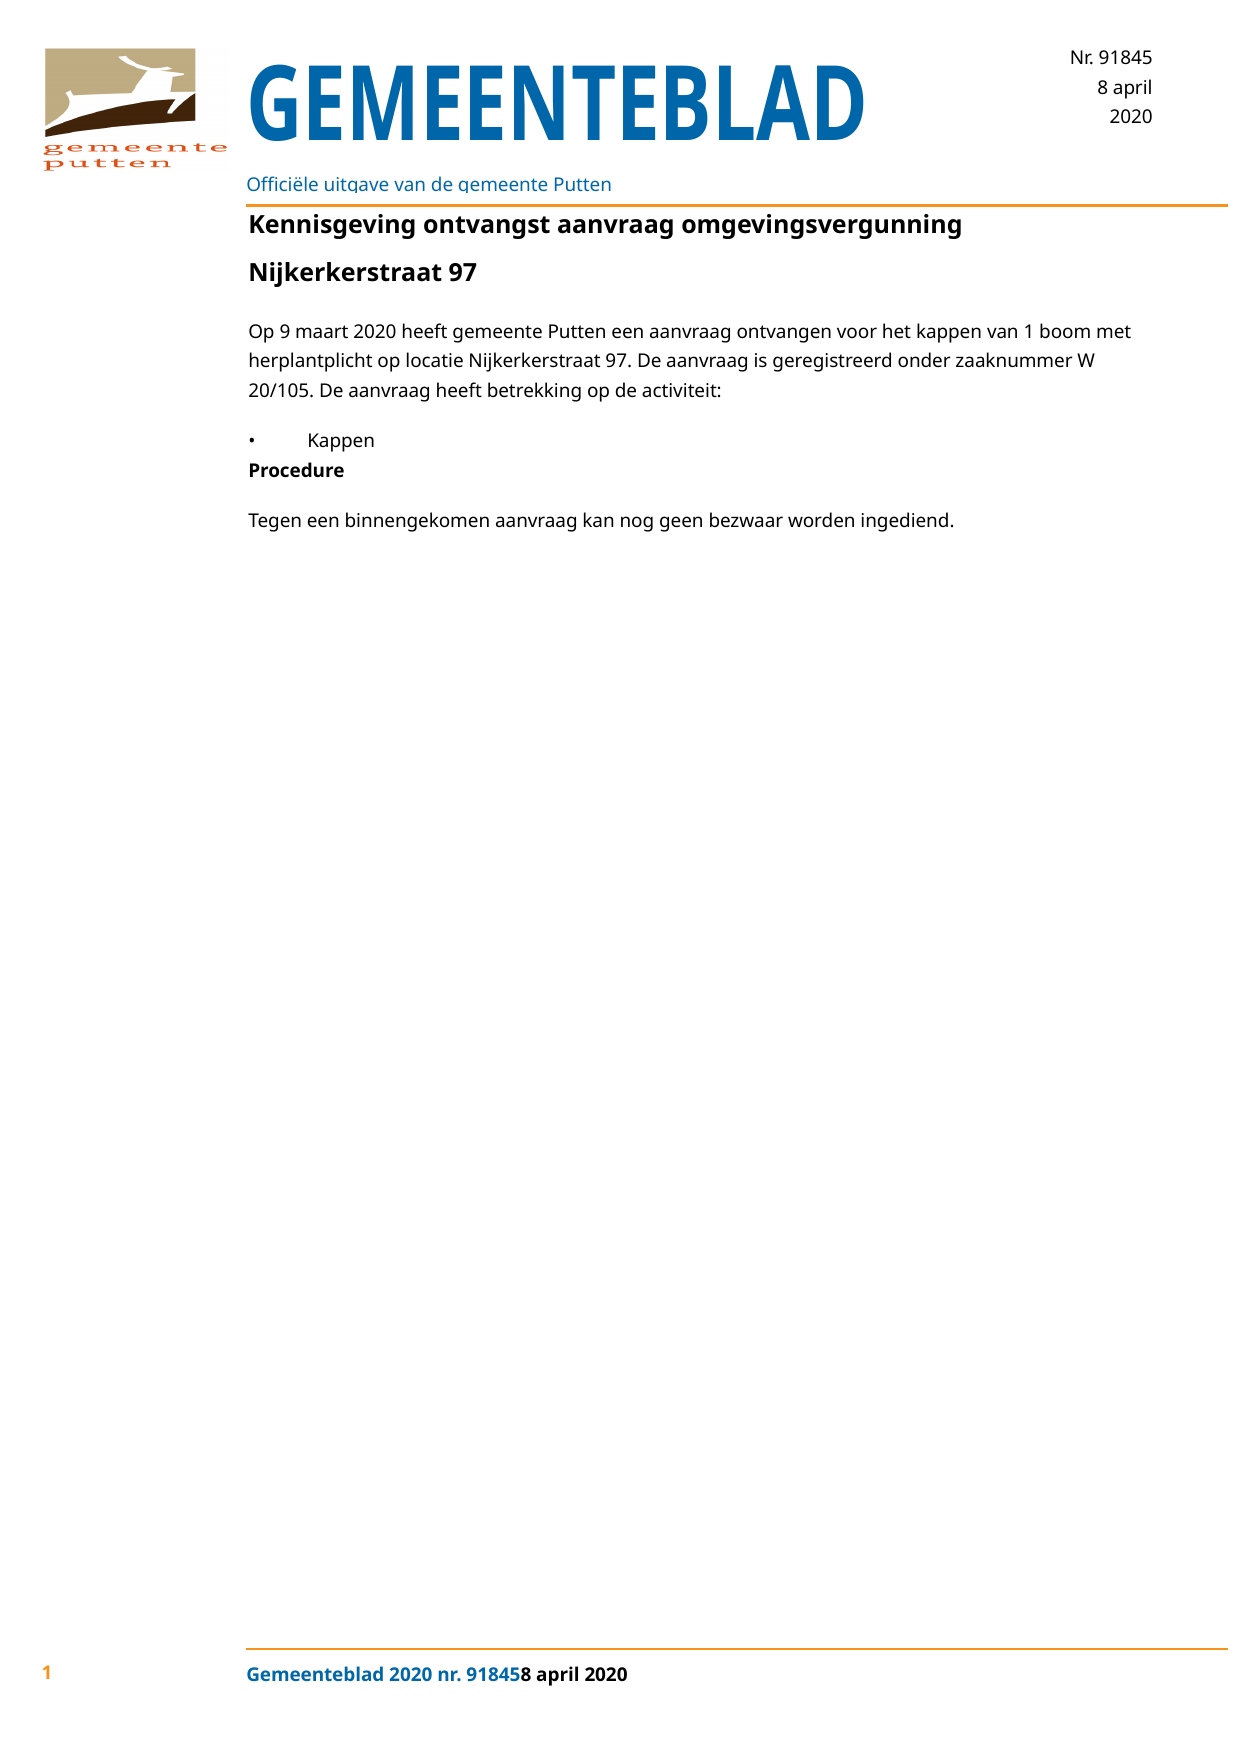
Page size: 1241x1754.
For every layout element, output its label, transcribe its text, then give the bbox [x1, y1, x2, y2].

text Kennisgeving ontvangst aanvraag omgevingsvergunning Nijkerkerstraat 97 [248, 207, 1152, 288]
text Procedure [248, 457, 1152, 483]
list Kappen [248, 427, 1152, 453]
picture [41, 47, 231, 172]
text Op 9 maart 2020 heeft gemeente Putten een aanvraag ontvangen voor het kappen van 1 boom met herplantplicht op locatie Nijkerkerstraat 97. De aanvraag is geregistreerd onder zaaknummer W 20/105. De aanvraag heeft betrekking op de activiteit: [248, 318, 1152, 403]
text Tegen een binnengekomen aanvraag kan nog geen bezwaar worden ingediend. [248, 507, 1152, 533]
